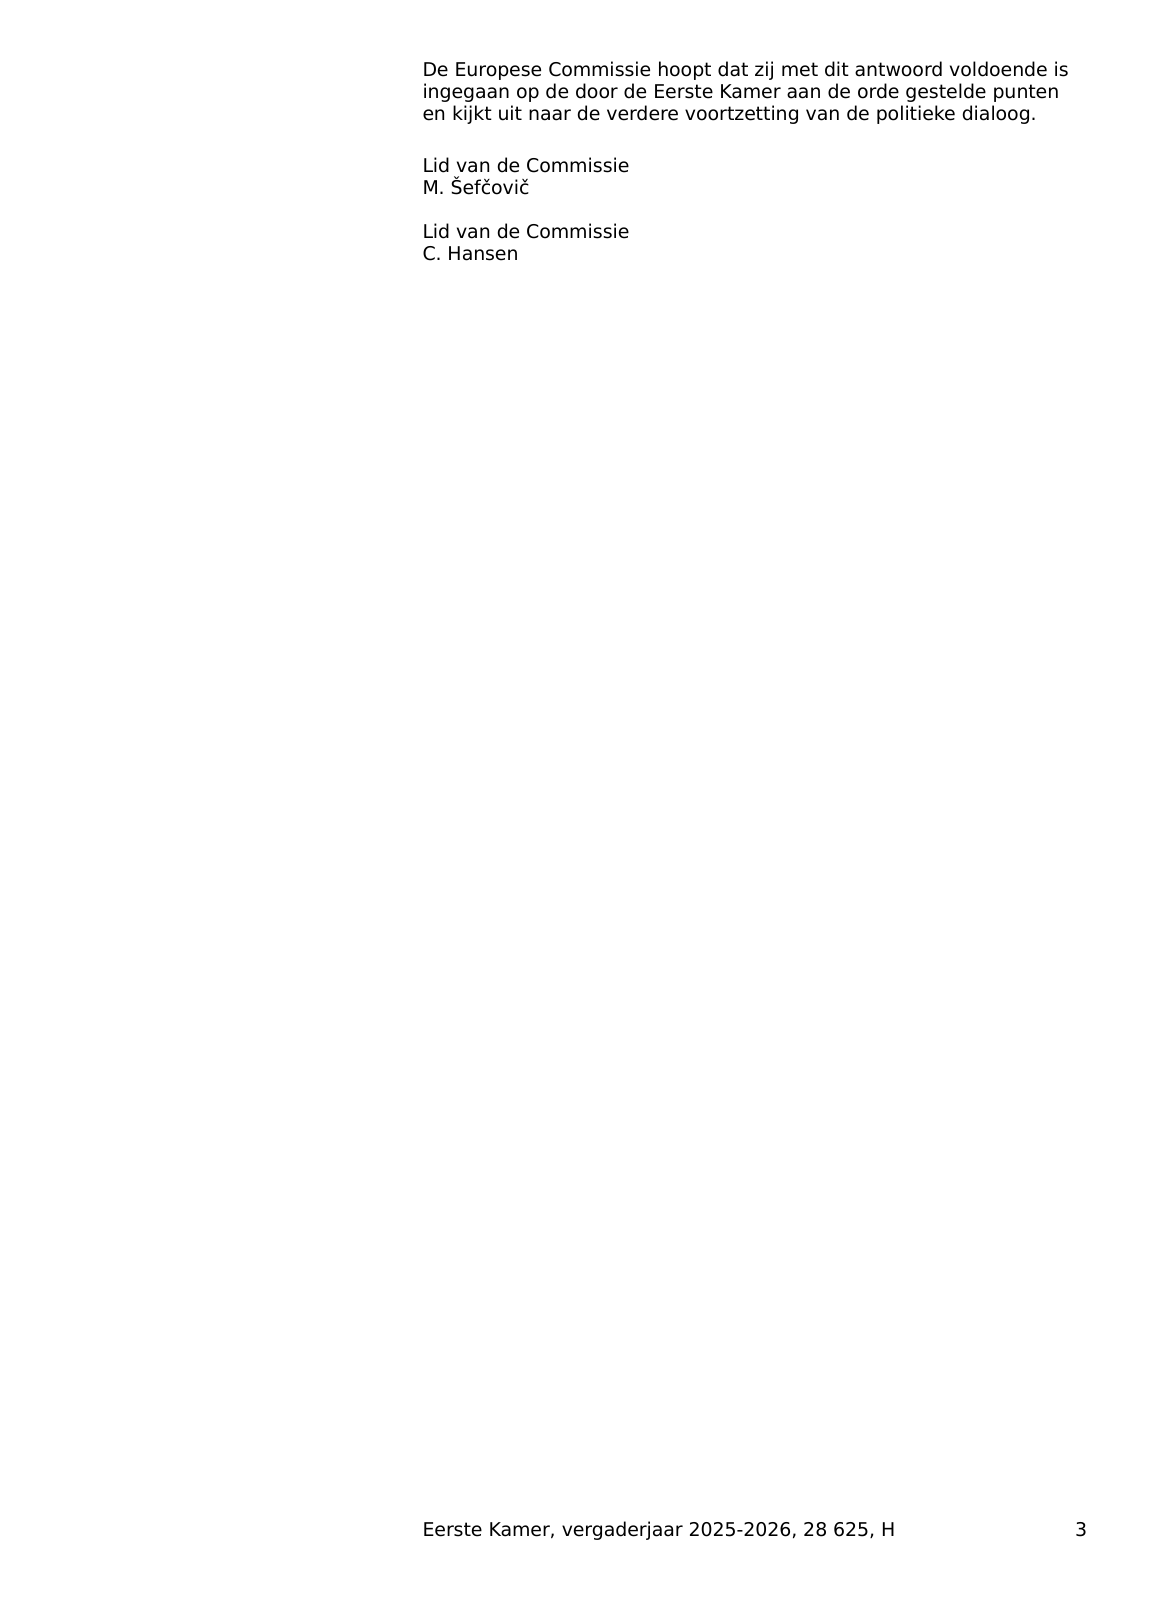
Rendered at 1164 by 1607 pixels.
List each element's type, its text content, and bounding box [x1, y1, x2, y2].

text De Europese Commissie hoopt dat zij met dit antwoord voldoende is ingegaan op de door de Eerste Kamer aan de orde gestelde punten en kijkt uit naar de verdere voortzetting van de politieke dialoog. [422, 59, 1087, 125]
text Lid van de Commissie C. Hansen [422, 221, 1087, 265]
text Lid van de Commissie M. Šefčovič [422, 155, 1087, 199]
